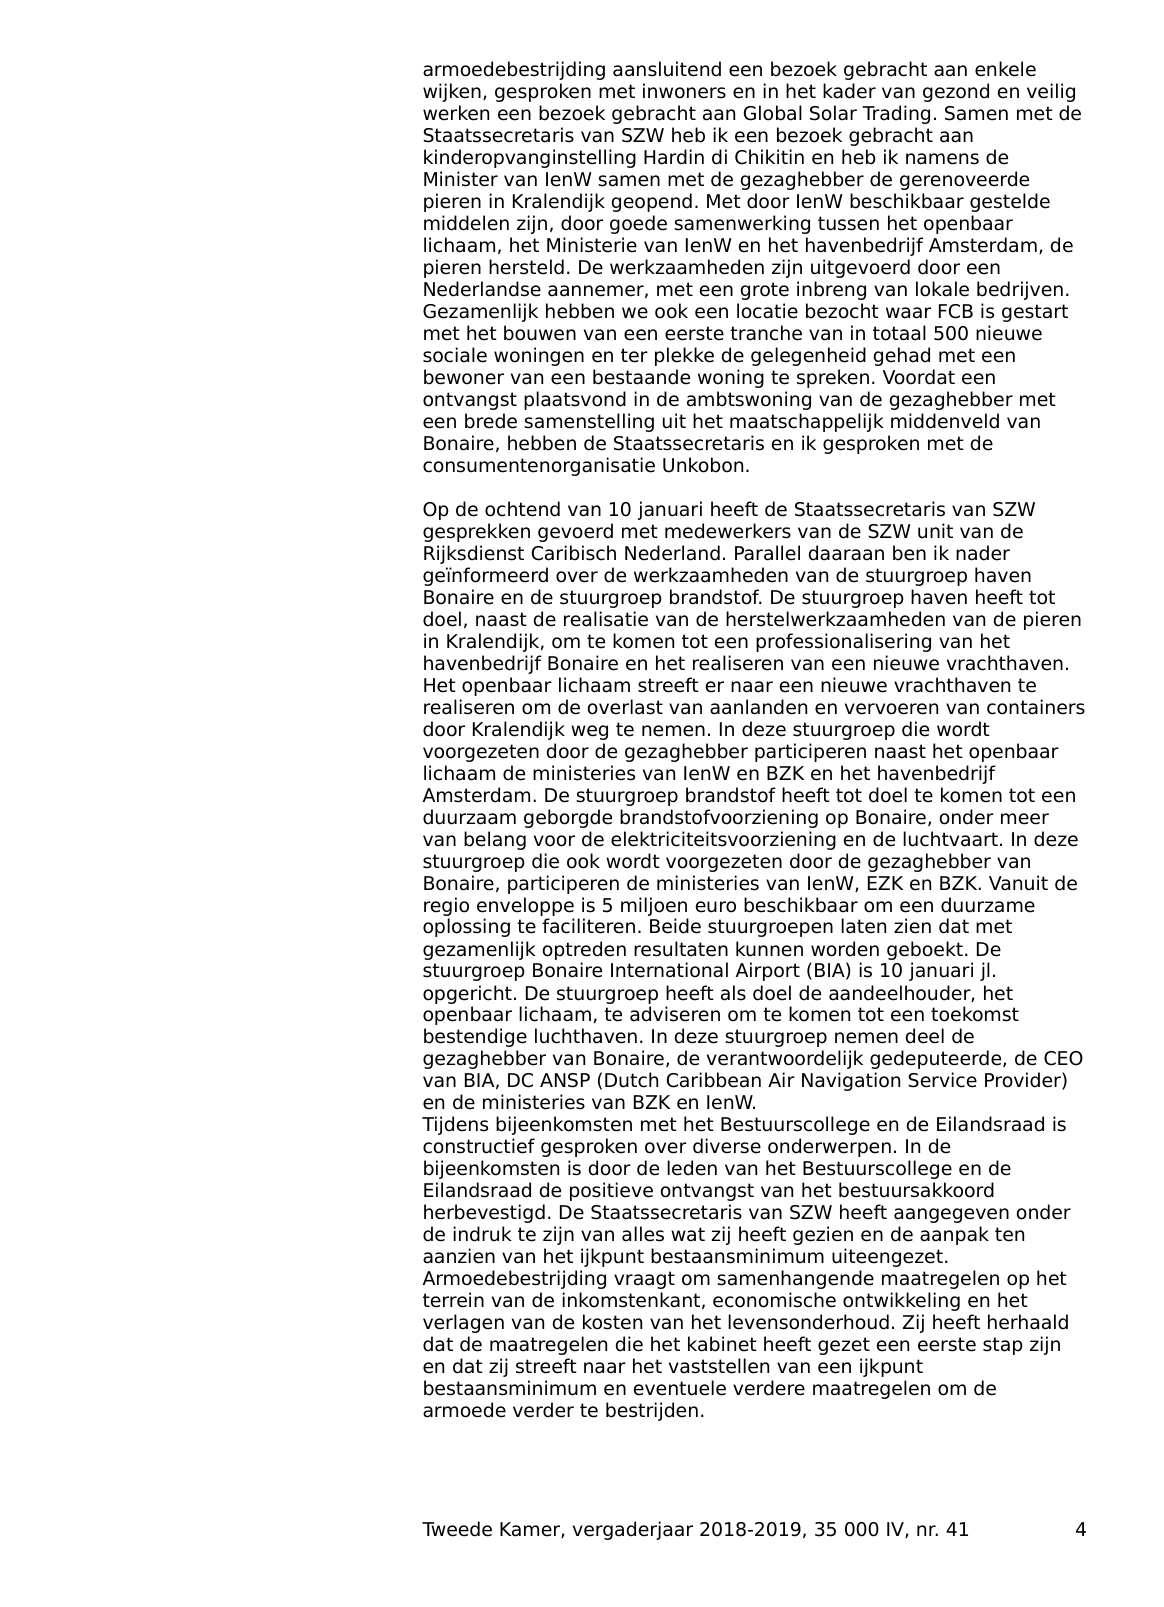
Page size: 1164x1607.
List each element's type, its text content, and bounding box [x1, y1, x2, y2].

text Op de ochtend van 10 januari heeft de Staatssecretaris van SZW gesprekken gevoerd met medewerkers van de SZW unit van de Rijksdienst Caribisch Nederland. Parallel daaraan ben ik nader geïnformeerd over de werkzaamheden van de stuurgroep haven Bonaire en de stuurgroep brandstof. De stuurgroep haven heeft tot doel, naast de realisatie van de herstelwerkzaamheden van de pieren in Kralendijk, om te komen tot een professionalisering van het havenbedrijf Bonaire en het realiseren van een nieuwe vrachthaven. Het openbaar lichaam streeft er naar een nieuwe vrachthaven te realiseren om de overlast van aanlanden en vervoeren van containers door Kralendijk weg te nemen. In deze stuurgroep die wordt voorgezeten door de gezaghebber participeren naast het openbaar lichaam de ministeries van IenW en BZK en het havenbedrijf Amsterdam. De stuurgroep brandstof heeft tot doel te komen tot een duurzaam geborgde brandstofvoorziening op Bonaire, onder meer van belang voor de elektriciteitsvoorziening en de luchtvaart. In deze stuurgroep die ook wordt voorgezeten door de gezaghebber van Bonaire, participeren de ministeries van IenW, EZK en BZK. Vanuit de regio enveloppe is 5 miljoen euro beschikbaar om een duurzame oplossing te faciliteren. Beide stuurgroepen laten zien dat met gezamenlijk optreden resultaten kunnen worden geboekt. De stuurgroep Bonaire International Airport (BIA) is 10 januari jl. opgericht. De stuurgroep heeft als doel de aandeelhouder, het openbaar lichaam, te adviseren om te komen tot een toekomst bestendige luchthaven. In deze stuurgroep nemen deel de gezaghebber van Bonaire, de verantwoordelijk gedeputeerde, de CEO van BIA, DC ANSP (Dutch Caribbean Air Navigation Service Provider) en de ministeries van BZK en IenW. [422, 499, 1087, 1114]
text Tijdens bijeenkomsten met het Bestuurscollege en de Eilandsraad is constructief gesproken over diverse onderwerpen. In de bijeenkomsten is door de leden van het Bestuurscollege en de Eilandsraad de positieve ontvangst van het bestuursakkoord herbevestigd. De Staatssecretaris van SZW heeft aangegeven onder de indruk te zijn van alles wat zij heeft gezien en de aanpak ten aanzien van het ijkpunt bestaansminimum uiteengezet. Armoedebestrijding vraagt om samenhangende maatregelen op het terrein van de inkomstenkant, economische ontwikkeling en het verlagen van de kosten van het levensonderhoud. Zij heeft herhaald dat de maatregelen die het kabinet heeft gezet een eerste stap zijn en dat zij streeft naar het vaststellen van een ijkpunt bestaansminimum en eventuele verdere maatregelen om de armoede verder te bestrijden. [422, 1114, 1087, 1422]
text armoedebestrijding aansluitend een bezoek gebracht aan enkele wijken, gesproken met inwoners en in het kader van gezond en veilig werken een bezoek gebracht aan Global Solar Trading. Samen met de Staatssecretaris van SZW heb ik een bezoek gebracht aan kinderopvanginstelling Hardin di Chikitin en heb ik namens de Minister van IenW samen met de gezaghebber de gerenoveerde pieren in Kralendijk geopend. Met door IenW beschikbaar gestelde middelen zijn, door goede samenwerking tussen het openbaar lichaam, het Ministerie van IenW en het havenbedrijf Amsterdam, de pieren hersteld. De werkzaamheden zijn uitgevoerd door een Nederlandse aannemer, met een grote inbreng van lokale bedrijven. Gezamenlijk hebben we ook een locatie bezocht waar FCB is gestart met het bouwen van een eerste tranche van in totaal 500 nieuwe sociale woningen en ter plekke de gelegenheid gehad met een bewoner van een bestaande woning te spreken. Voordat een ontvangst plaatsvond in de ambtswoning van de gezaghebber met een brede samenstelling uit het maatschappelijk middenveld van Bonaire, hebben de Staatssecretaris en ik gesproken met de consumentenorganisatie Unkobon. [422, 59, 1087, 477]
